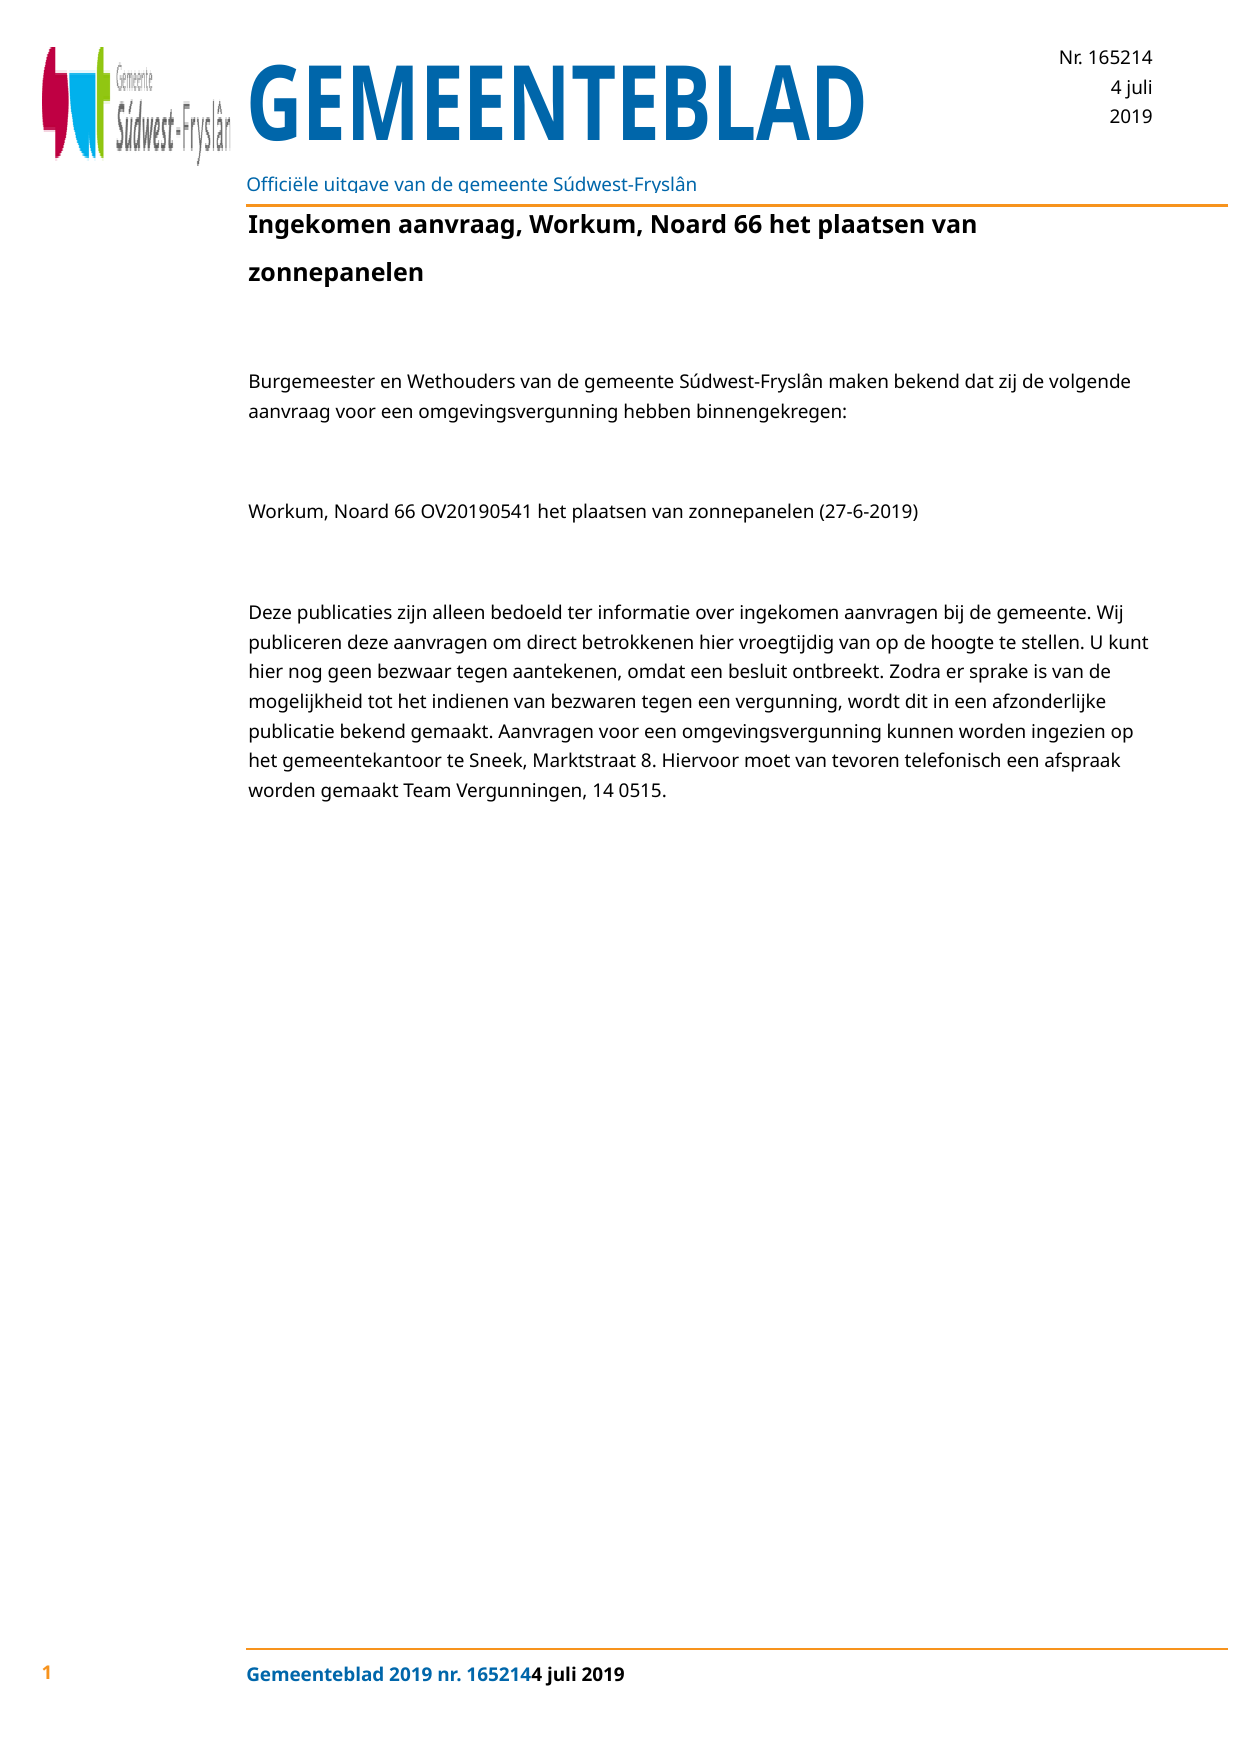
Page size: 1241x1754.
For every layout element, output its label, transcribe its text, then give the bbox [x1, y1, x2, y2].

text Workum, Noard 66 OV20190541 het plaatsen van zonnepanelen (27-6-2019) [248, 499, 1152, 524]
text Ingekomen aanvraag, Workum, Noard 66 het plaatsen van zonnepanelen [248, 207, 1152, 288]
text Deze publicaties zijn alleen bedoeld ter informatie over ingekomen aanvragen bij de gemeente. Wij publiceren deze aanvragen om direct betrokkenen hier vroegtijdig van op de hoogte te stellen. U kunt hier nog geen bezwaar tegen aantekenen, omdat een besluit ontbreekt. Zodra er sprake is van de mogelijkheid tot het indienen van bezwaren tegen een vergunning, wordt dit in een afzonderlijke publicatie bekend gemaakt. Aanvragen voor een omgevingsvergunning kunnen worden ingezien op het gemeentekantoor te Sneek, Marktstraat 8. Hiervoor moet van tevoren telefonisch een afspraak worden gemaakt Team Vergunningen, 14 0515. [248, 599, 1152, 803]
picture [41, 47, 231, 172]
text Burgemeester en Wethouders van de gemeente Súdwest-Fryslân maken bekend dat zij de volgende aanvraag voor een omgevingsvergunning hebben binnengekregen: [248, 368, 1152, 424]
